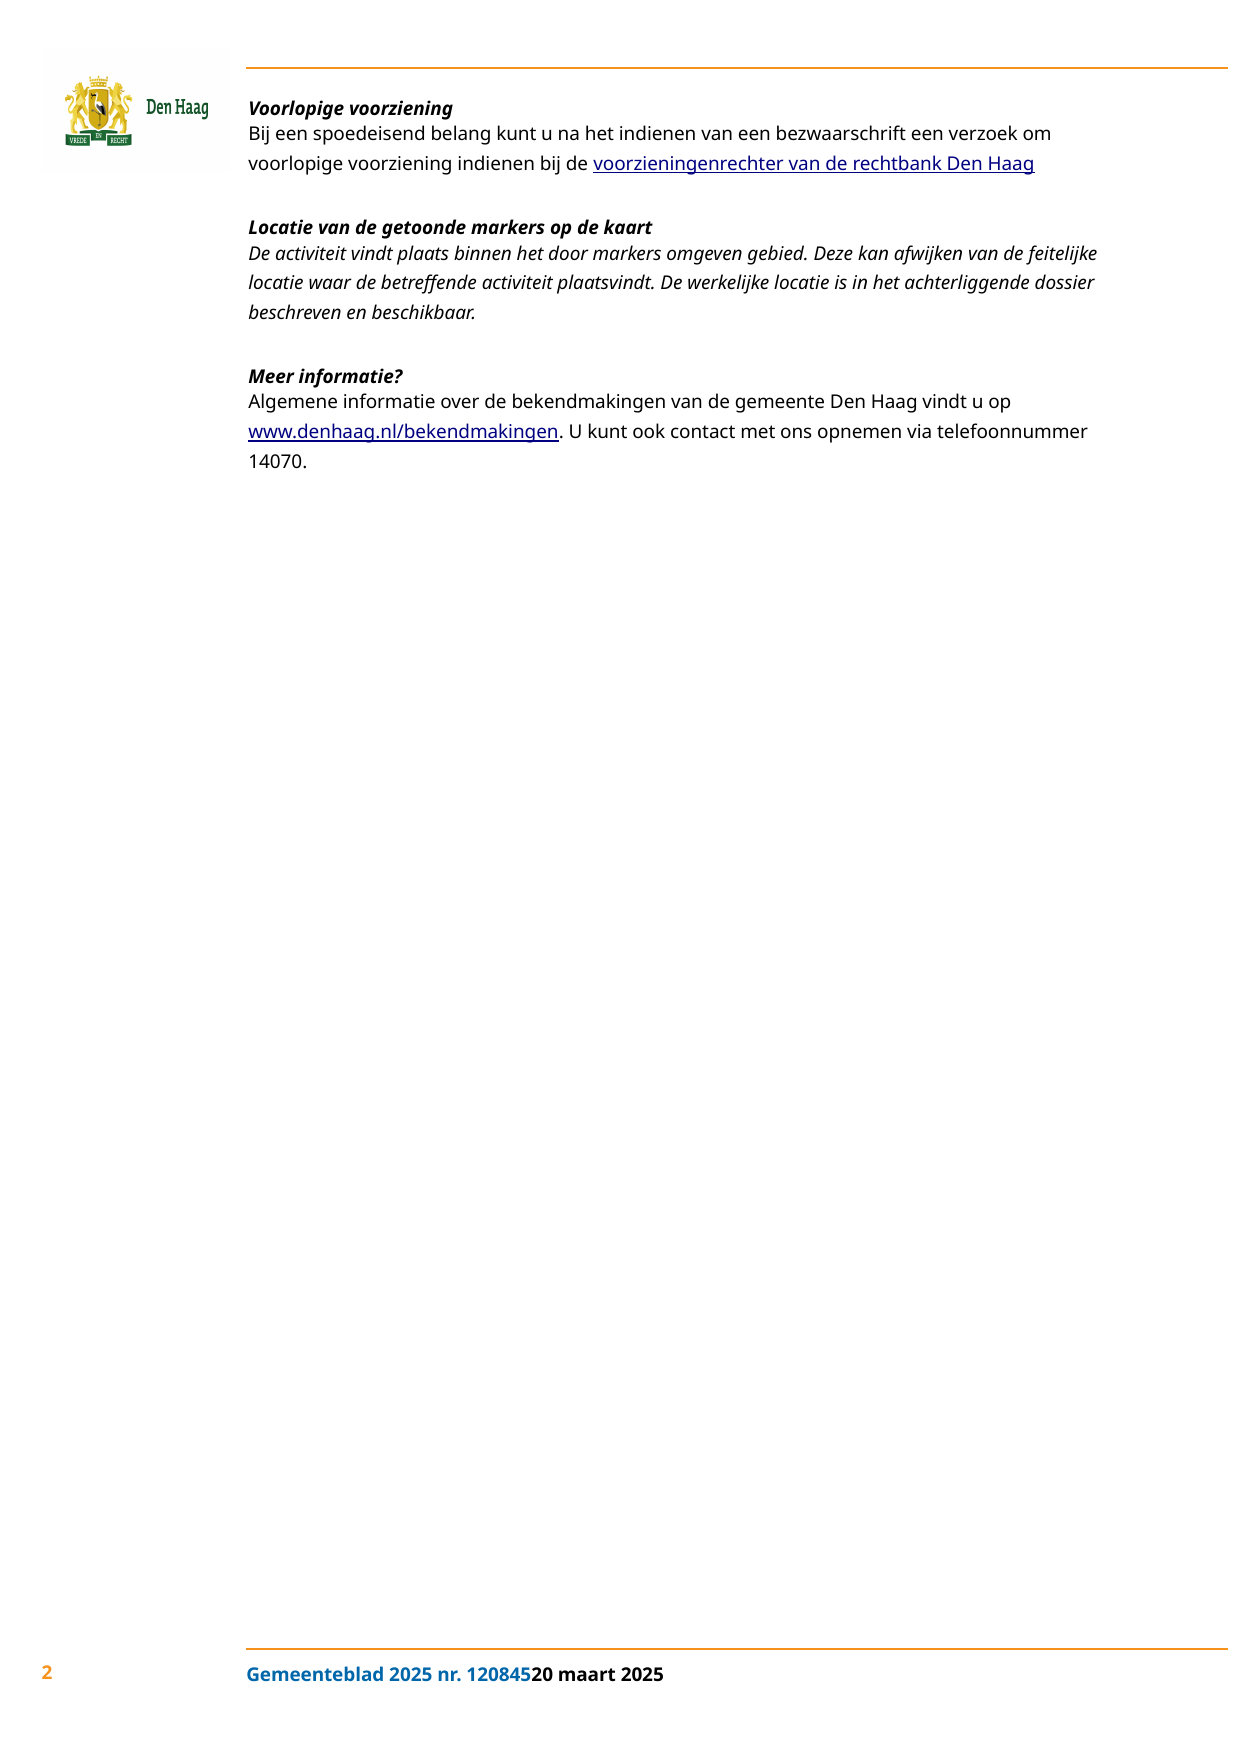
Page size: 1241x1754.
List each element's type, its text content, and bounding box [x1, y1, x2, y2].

text Locatie van de getoonde markers op de kaart [248, 214, 1152, 240]
text Voorlopige voorziening [248, 95, 1152, 121]
text Bij een spoedeisend belang kunt u na het indienen van een bezwaarschrift een verzoek om voorlopige voorziening indienen bij de voorzieningenrechter van de rechtbank Den Haag [248, 121, 1152, 176]
picture [41, 47, 231, 172]
text Meer informatie? [248, 363, 1152, 389]
text Algemene informatie over de bekendmakingen van de gemeente Den Haag vindt u op www.denhaag.nl/bekendmakingen. U kunt ook contact met ons opnemen via telefoonnummer 14070. [248, 389, 1152, 473]
text De activiteit vindt plaats binnen het door markers omgeven gebied. Deze kan afwijken van de feitelijke locatie waar de betreffende activiteit plaatsvindt. De werkelijke locatie is in het achterliggende dossier beschreven en beschikbaar. [248, 240, 1152, 325]
